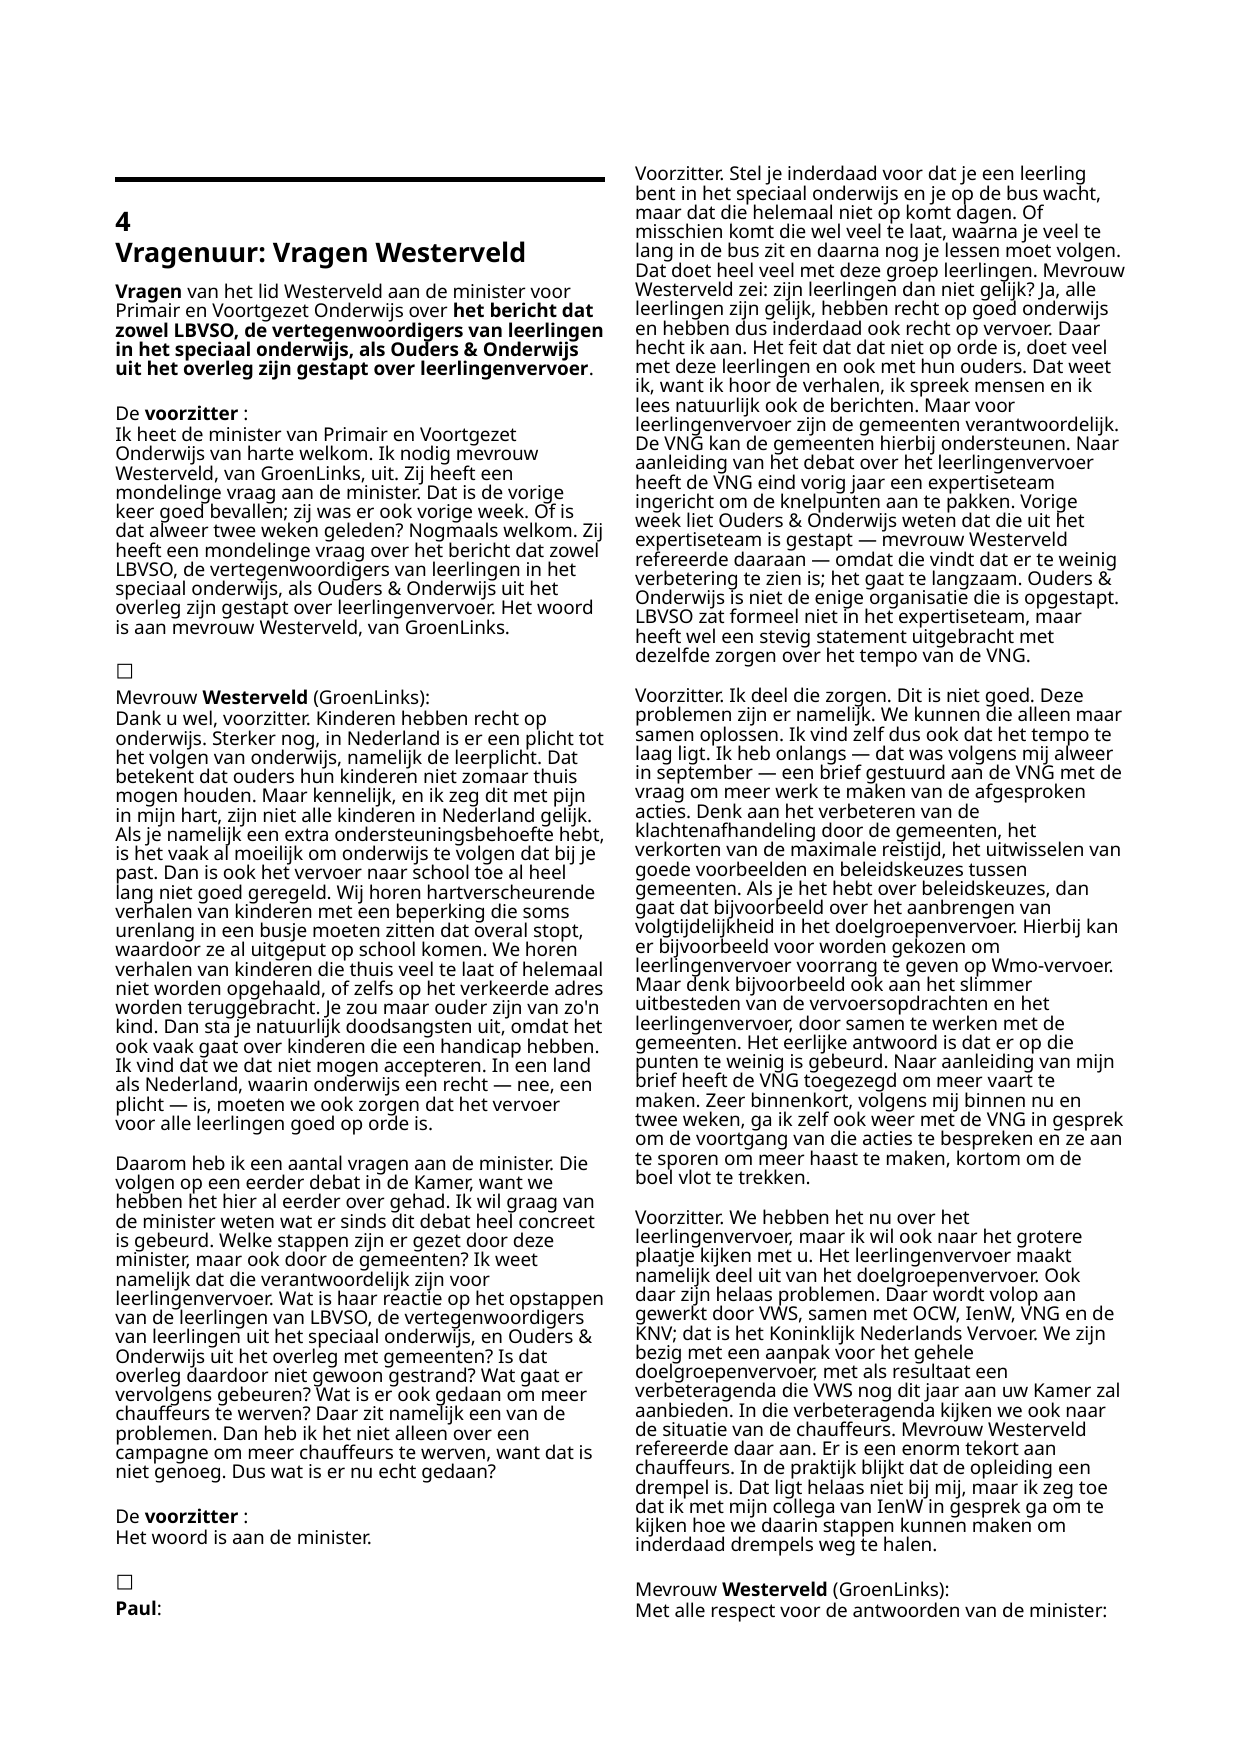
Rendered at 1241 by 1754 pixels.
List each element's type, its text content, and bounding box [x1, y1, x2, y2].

text Paul: [115, 1595, 605, 1621]
text De voorzitter : [115, 1503, 605, 1529]
text De voorzitter : [115, 400, 605, 426]
text Voorzitter. Ik deel die zorgen. Dit is niet goed. Deze problemen zijn er namelijk. We kunnen die alleen maar samen oplossen. Ik vind zelf dus ook dat het tempo te laag ligt. Ik heb onlangs — dat was volgens mij alweer in september — een brief gestuurd aan de VNG met de vraag om meer werk te maken van de afgesproken acties. Denk aan het verbeteren van de klachtenafhandeling door de gemeenten, het verkorten van de maximale reistijd, het uitwisselen van goede voorbeelden en beleidskeuzes tussen gemeenten. Als je het hebt over beleidskeuzes, dan gaat dat bijvoorbeeld over het aanbrengen van volgtijdelijkheid in het doelgroepenvervoer. Hierbij kan er bijvoorbeeld voor worden gekozen om leerlingenvervoer voorrang te geven op Wmo-vervoer. Maar denk bijvoorbeeld ook aan het slimmer uitbesteden van de vervoersopdrachten en het leerlingenvervoer, door samen te werken met de gemeenten. Het eerlijke antwoord is dat er op die punten te weinig is gebeurd. Naar aanleiding van mijn brief heeft de VNG toegezegd om meer vaart te maken. Zeer binnenkort, volgens mij binnen nu en twee weken, ga ik zelf ook weer met de VNG in gesprek om de voortgang van die acties te bespreken en ze aan te sporen om meer haast te maken, kortom om de boel vlot te trekken. [635, 687, 1125, 1188]
text Vragen van het lid Westerveld aan de minister voor Primair en Voortgezet Onderwijs over het bericht dat zowel LBVSO, de vertegenwoordigers van leerlingen in het speciaal onderwijs, als Ouders & Onderwijs uit het overleg zijn gestapt over leerlingenvervoer. [115, 283, 605, 379]
text Ik heet de minister van Primair en Voortgezet Onderwijs van harte welkom. Ik nodig mevrouw Westerveld, van GroenLinks, uit. Zij heeft een mondelinge vraag aan de minister. Dat is de vorige keer goed bevallen; zij was er ook vorige week. Of is dat alweer twee weken geleden? Nogmaals welkom. Zij heeft een mondelinge vraag over het bericht dat zowel LBVSO, de vertegenwoordigers van leerlingen in het speciaal onderwijs, als Ouders & Onderwijs uit het overleg zijn gestapt over leerlingenvervoer. Het woord is aan mevrouw Westerveld, van GroenLinks. [115, 426, 605, 638]
text Voorzitter. Stel je inderdaad voor dat je een leerling bent in het speciaal onderwijs en je op de bus wacht, maar dat die helemaal niet op komt dagen. Of misschien komt die wel veel te laat, waarna je veel te lang in de bus zit en daarna nog je lessen moet volgen. Dat doet heel veel met deze groep leerlingen. Mevrouw Westerveld zei: zijn leerlingen dan niet gelijk? Ja, alle leerlingen zijn gelijk, hebben recht op goed onderwijs en hebben dus inderdaad ook recht op vervoer. Daar hecht ik aan. Het feit dat dat niet op orde is, doet veel met deze leerlingen en ook met hun ouders. Dat weet ik, want ik hoor de verhalen, ik spreek mensen en ik lees natuurlijk ook de berichten. Maar voor leerlingenvervoer zijn de gemeenten verantwoordelijk. De VNG kan de gemeenten hierbij ondersteunen. Naar aanleiding van het debat over het leerlingenvervoer heeft de VNG eind vorig jaar een expertiseteam ingericht om de knelpunten aan te pakken. Vorige week liet Ouders & Onderwijs weten dat die uit het expertiseteam is gestapt — mevrouw Westerveld refereerde daaraan — omdat die vindt dat er te weinig verbetering te zien is; het gaat te langzaam. Ouders & Onderwijs is niet de enige organisatie die is opgestapt. LBVSO zat formeel niet in het expertiseteam, maar heeft wel een stevig statement uitgebracht met dezelfde zorgen over het tempo van de VNG. [635, 165, 1125, 666]
text Mevrouw Westerveld (GroenLinks): [635, 1577, 1125, 1602]
text Mevrouw Westerveld (GroenLinks): [115, 684, 605, 710]
text 4 [115, 203, 605, 239]
text Dank u wel, voorzitter. Kinderen hebben recht op onderwijs. Sterker nog, in Nederland is er een plicht tot het volgen van onderwijs, namelijk de leerplicht. Dat betekent dat ouders hun kinderen niet zomaar thuis mogen houden. Maar kennelijk, en ik zeg dit met pijn in mijn hart, zijn niet alle kinderen in Nederland gelijk. Als je namelijk een extra ondersteuningsbehoefte hebt, is het vaak al moeilijk om onderwijs te volgen dat bij je past. Dan is ook het vervoer naar school toe al heel lang niet goed geregeld. Wij horen hartverscheurende verhalen van kinderen met een beperking die soms urenlang in een busje moeten zitten dat overal stopt, waardoor ze al uitgeput op school komen. We horen verhalen van kinderen die thuis veel te laat of helemaal niet worden opgehaald, of zelfs op het verkeerde adres worden teruggebracht. Je zou maar ouder zijn van zo'n kind. Dan sta je natuurlijk doodsangsten uit, omdat het ook vaak gaat over kinderen die een handicap hebben. Ik vind dat we dat niet mogen accepteren. In een land als Nederland, waarin onderwijs een recht — nee, een plicht — is, moeten we ook zorgen dat het vervoer voor alle leerlingen goed op orde is. [115, 710, 605, 1134]
text Vragenuur: Vragen Westerveld [115, 239, 605, 283]
text Met alle respect voor de antwoorden van de minister: [635, 1602, 1125, 1622]
text Het woord is aan de minister. [115, 1529, 605, 1548]
text ⬜ [115, 1569, 605, 1595]
text Daarom heb ik een aantal vragen aan de minister. Die volgen op een eerder debat in de Kamer, want we hebben het hier al eerder over gehad. Ik wil graag van de minister weten wat er sinds dit debat heel concreet is gebeurd. Welke stappen zijn er gezet door deze minister, maar ook door de gemeenten? Ik weet namelijk dat die verantwoordelijk zijn voor leerlingenvervoer. Wat is haar reactie op het opstappen van de leerlingen van LBVSO, de vertegenwoordigers van leerlingen uit het speciaal onderwijs, en Ouders & Onderwijs uit het overleg met gemeenten? Is dat overleg daardoor niet gewoon gestrand? Wat gaat er vervolgens gebeuren? Wat is er ook gedaan om meer chauffeurs te werven? Daar zit namelijk een van de problemen. Dan heb ik het niet alleen over een campagne om meer chauffeurs te werven, want dat is niet genoeg. Dus wat is er nu echt gedaan? [115, 1155, 605, 1482]
text Voorzitter. We hebben het nu over het leerlingenvervoer, maar ik wil ook naar het grotere plaatje kijken met u. Het leerlingenvervoer maakt namelijk deel uit van het doelgroepenvervoer. Ook daar zijn helaas problemen. Daar wordt volop aan gewerkt door VWS, samen met OCW, IenW, VNG en de KNV; dat is het Koninklijk Nederlands Vervoer. We zijn bezig met een aanpak voor het gehele doelgroepenvervoer, met als resultaat een verbeteragenda die VWS nog dit jaar aan uw Kamer zal aanbieden. In die verbeteragenda kijken we ook naar de situatie van de chauffeurs. Mevrouw Westerveld refereerde daar aan. Er is een enorm tekort aan chauffeurs. In de praktijk blijkt dat de opleiding een drempel is. Dat ligt helaas niet bij mij, maar ik zeg toe dat ik met mijn collega van IenW in gesprek ga om te kijken hoe we daarin stappen kunnen maken om inderdaad drempels weg te halen. [635, 1209, 1125, 1556]
text ⬜ [115, 659, 605, 684]
